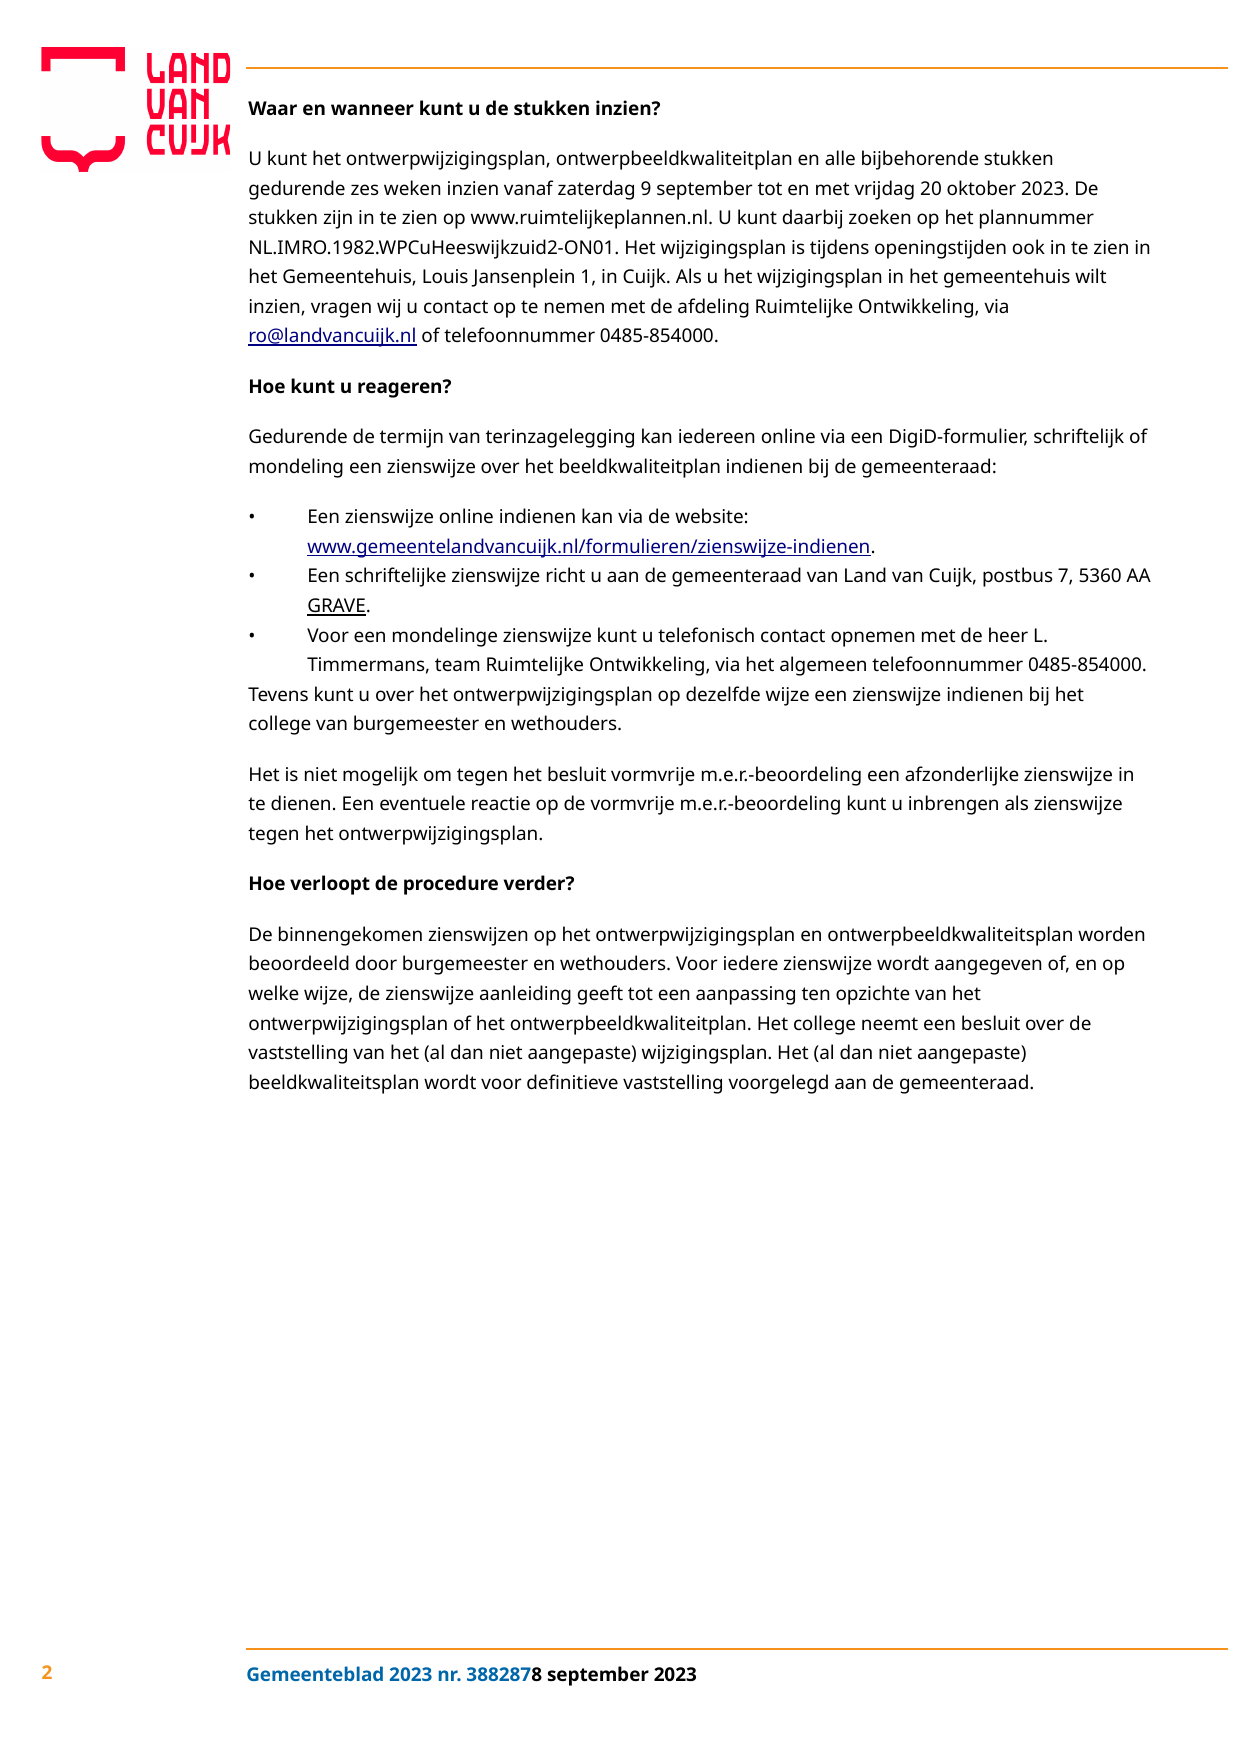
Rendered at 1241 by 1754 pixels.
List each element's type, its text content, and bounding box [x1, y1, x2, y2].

text Hoe verloopt de procedure verder? [248, 871, 1152, 896]
text Gedurende de termijn van terinzagelegging kan iedereen online via een DigiD-formulier, schriftelijk of mondeling een zienswijze over het beeldkwaliteitplan indienen bij de gemeenteraad: [248, 423, 1152, 479]
list Voor een mondelinge zienswijze kunt u telefonisch contact opnemen met de heer L. Timmermans, team Ruimtelijke Ontwikkeling, via het algemeen telefoonnummer 0485-854000. [248, 622, 1152, 677]
text Waar en wanneer kunt u de stukken inzien? [248, 95, 1152, 121]
list Een zienswijze online indienen kan via de website: www.gemeentelandvancuijk.nl/formulieren/zienswijze-indienen. [248, 503, 1152, 559]
text De binnengekomen zienswijzen op het ontwerpwijzigingsplan en ontwerpbeeldkwaliteitsplan worden beoordeeld door burgemeester en wethouders. Voor iedere zienswijze wordt aangegeven of, en op welke wijze, de zienswijze aanleiding geeft tot een aanpassing ten opzichte van het ontwerpwijzigingsplan of het ontwerpbeeldkwaliteitplan. Het college neemt een besluit over de vaststelling van het (al dan niet aangepaste) wijzigingsplan. Het (al dan niet aangepaste) beeldkwaliteitsplan wordt voor definitieve vaststelling voorgelegd aan de gemeenteraad. [248, 921, 1152, 1095]
list Een schriftelijke zienswijze richt u aan de gemeenteraad van Land van Cuijk, postbus 7, 5360 AA GRAVE. [248, 563, 1152, 618]
text Tevens kunt u over het ontwerpwijzigingsplan op dezelfde wijze een zienswijze indienen bij het college van burgemeester en wethouders. [248, 681, 1152, 736]
text Hoe kunt u reageren? [248, 373, 1152, 399]
text Het is niet mogelijk om tegen het besluit vormvrije m.e.r.-beoordeling een afzonderlijke zienswijze in te dienen. Een eventuele reactie op de vormvrije m.e.r.-beoordeling kunt u inbrengen als zienswijze tegen het ontwerpwijzigingsplan. [248, 761, 1152, 846]
picture [41, 47, 231, 172]
text U kunt het ontwerpwijzigingsplan, ontwerpbeeldkwaliteitplan en alle bijbehorende stukken gedurende zes weken inzien vanaf zaterdag 9 september tot en met vrijdag 20 oktober 2023. De stukken zijn in te zien op www.ruimtelijkeplannen.nl. U kunt daarbij zoeken op het plannummer NL.IMRO.1982.WPCuHeeswijkzuid2-ON01. Het wijzigingsplan is tijdens openingstijden ook in te zien in het Gemeentehuis, Louis Jansenplein 1, in Cuijk. Als u het wijzigingsplan in het gemeentehuis wilt inzien, vragen wij u contact op te nemen met de afdeling Ruimtelijke Ontwikkeling, via ro@landvancuijk.nl of telefoonnummer 0485-854000. [248, 145, 1152, 348]
